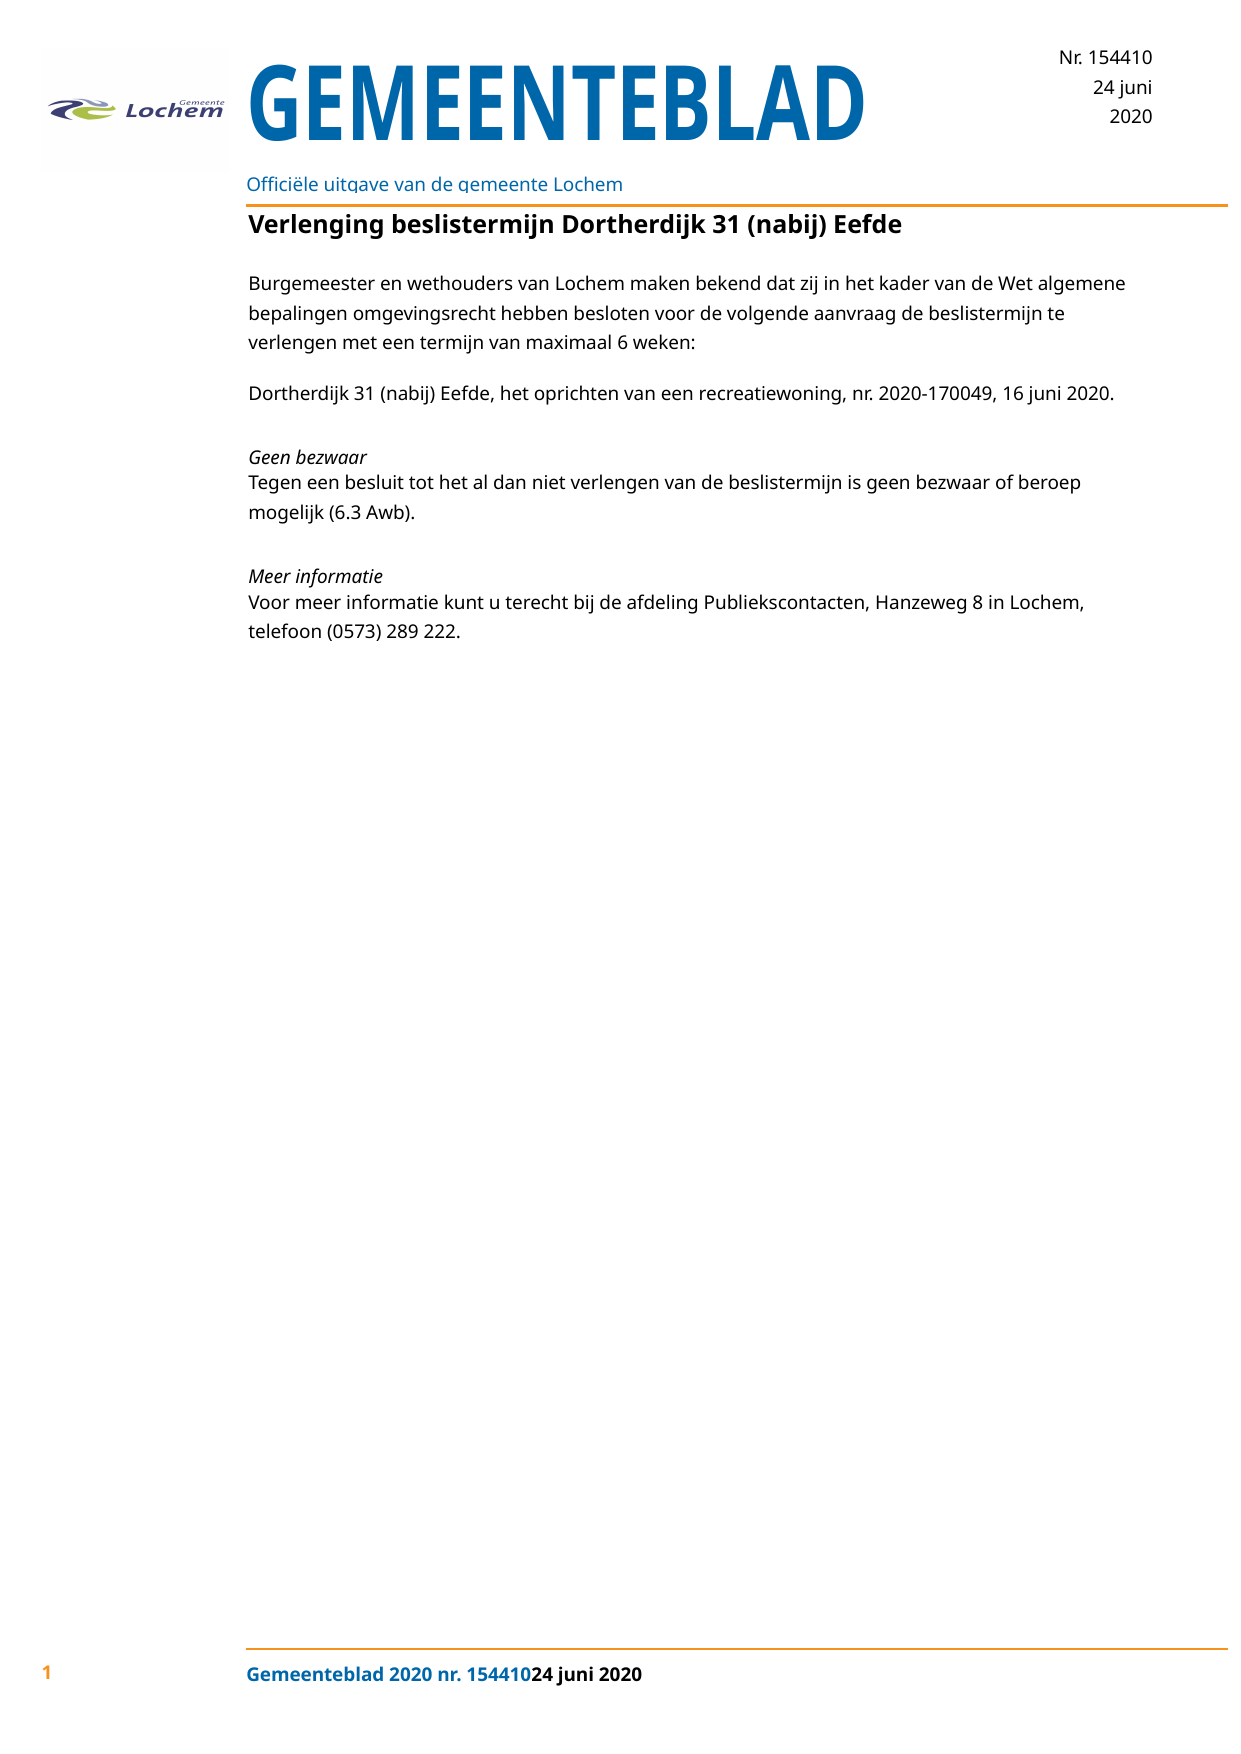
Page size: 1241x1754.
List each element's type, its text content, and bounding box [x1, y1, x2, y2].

text Meer informatie [248, 563, 1152, 589]
text Geen bezwaar [248, 444, 1152, 469]
text Dortherdijk 31 (nabij) Eefde, het oprichten van een recreatiewoning, nr. 2020-170049, 16 juni 2020. [248, 380, 1152, 406]
text Verlenging beslistermijn Dortherdijk 31 (nabij) Eefde [248, 207, 1152, 241]
picture [41, 47, 231, 172]
text Tegen een besluit tot het al dan niet verlengen van de beslistermijn is geen bezwaar of beroep mogelijk (6.3 Awb). [248, 469, 1152, 525]
text Burgemeester en wethouders van Lochem maken bekend dat zij in het kader van de Wet algemene bepalingen omgevingsrecht hebben besloten voor de volgende aanvraag de beslistermijn te verlengen met een termijn van maximaal 6 weken: [248, 270, 1152, 355]
text Voor meer informatie kunt u terecht bij de afdeling Publiekscontacten, Hanzeweg 8 in Lochem, telefoon (0573) 289 222. [248, 589, 1152, 644]
